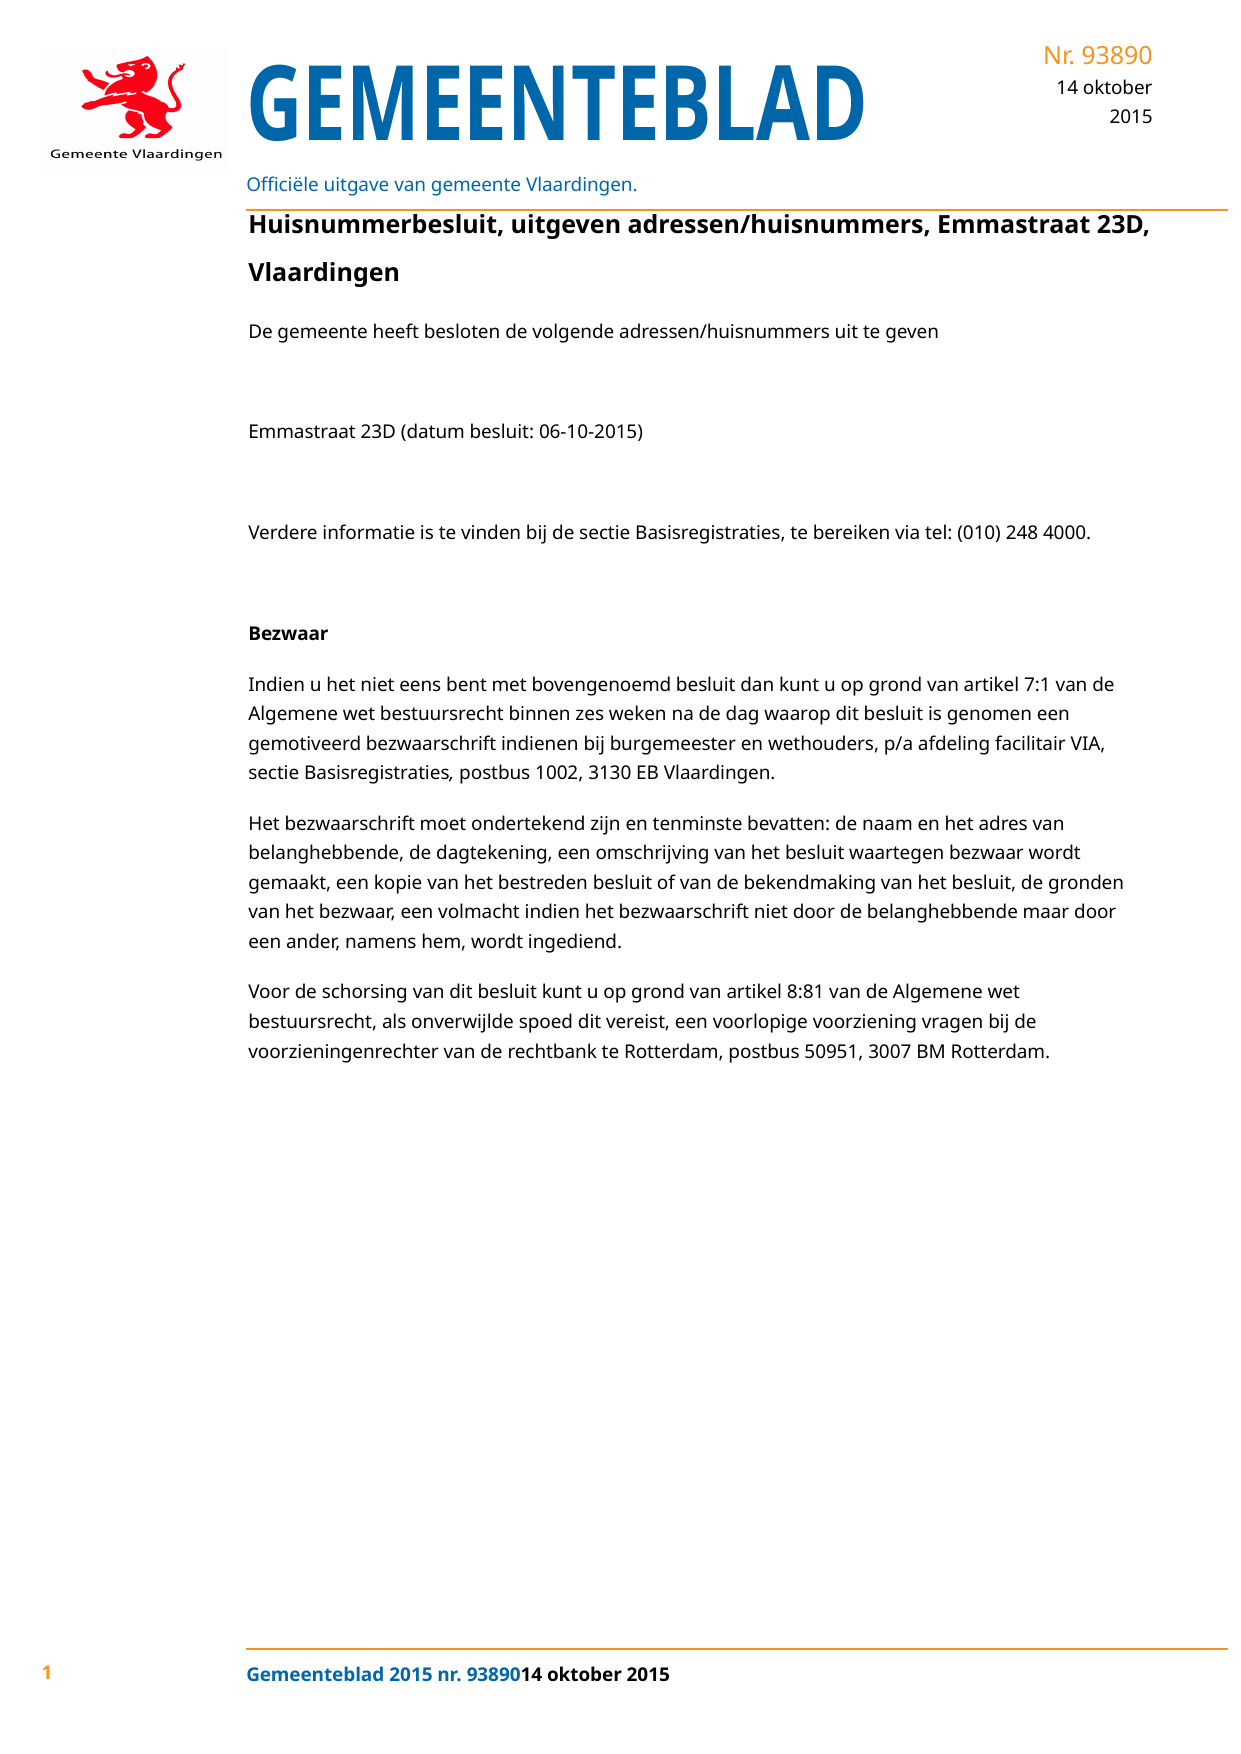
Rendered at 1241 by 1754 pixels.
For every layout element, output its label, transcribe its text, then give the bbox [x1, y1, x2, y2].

text Indien u het niet eens bent met bovengenoemd besluit dan kunt u op grond van artikel 7:1 van de Algemene wet bestuursrecht binnen zes weken na de dag waarop dit besluit is genomen een gemotiveerd bezwaarschrift indienen bij burgemeester en wethouders, p/a afdeling facilitair VIA, sectie Basisregistraties, postbus 1002, 3130 EB Vlaardingen. [248, 671, 1152, 785]
text De gemeente heeft besloten de volgende adressen/huisnummers uit te geven [248, 318, 1152, 344]
text Bezwaar [248, 620, 1152, 646]
text Het bezwaarschrift moet ondertekend zijn en tenminste bevatten: de naam en het adres van belanghebbende, de dagtekening, een omschrijving van het besluit waartegen bezwaar wordt gemaakt, een kopie van het bestreden besluit of van de bekendmaking van het besluit, de gronden van het bezwaar, een volmacht indien het bezwaarschrift niet door de belanghebbende maar door een ander, namens hem, wordt ingediend. [248, 810, 1152, 954]
text Emmastraat 23D (datum besluit: 06-10-2015) [248, 419, 1152, 444]
text Verdere informatie is te vinden bij de sectie Basisregistraties, te bereiken via tel: (010) 248 4000. [248, 519, 1152, 545]
text Voor de schorsing van dit besluit kunt u op grond van artikel 8:81 van de Algemene wet bestuursrecht, als onverwijlde spoed dit vereist, een voorlopige voorziening vragen bij de voorzieningenrechter van de rechtbank te Rotterdam, postbus 50951, 3007 BM Rotterdam. [248, 979, 1152, 1064]
text Huisnummerbesluit, uitgeven adressen/huisnummers, Emmastraat 23D, Vlaardingen [248, 211, 1152, 288]
picture [41, 47, 231, 172]
